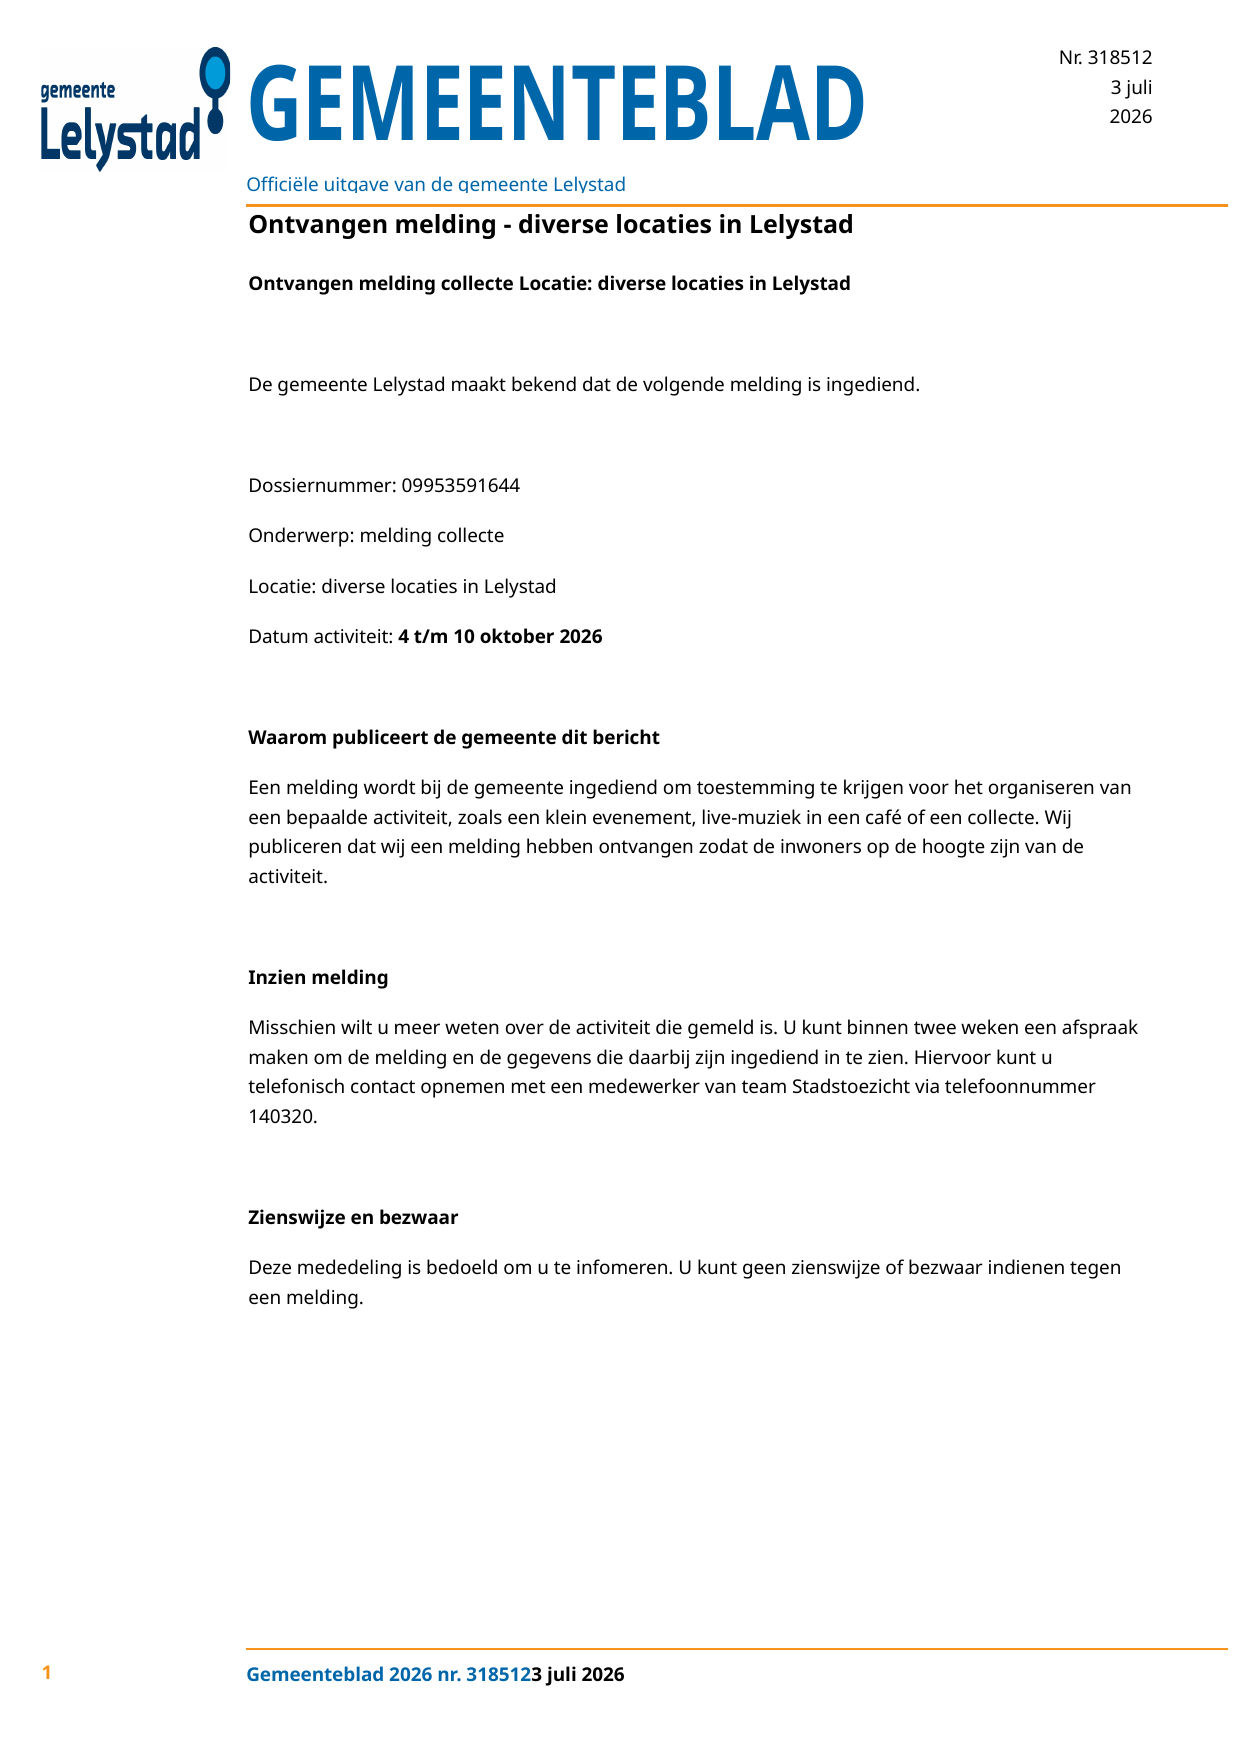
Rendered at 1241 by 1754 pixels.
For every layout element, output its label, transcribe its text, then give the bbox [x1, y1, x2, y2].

text Deze mededeling is bedoeld om u te infomeren. U kunt geen zienswijze of bezwaar indienen tegen een melding. [248, 1254, 1152, 1310]
text Datum activiteit: 4 t/m 10 oktober 2026 [248, 623, 1152, 649]
text Dossiernummer: 09953591644 [248, 472, 1152, 498]
text Zienswijze en bezwaar [248, 1204, 1152, 1230]
picture [41, 47, 231, 172]
text Ontvangen melding - diverse locaties in Lelystad [248, 207, 1152, 241]
text De gemeente Lelystad maakt bekend dat de volgende melding is ingediend. [248, 371, 1152, 397]
text Locatie: diverse locaties in Lelystad [248, 573, 1152, 598]
text Misschien wilt u meer weten over de activiteit die gemeld is. U kunt binnen twee weken een afspraak maken om de melding en de gegevens die daarbij zijn ingediend in te zien. Hiervoor kunt u telefonisch contact opnemen met een medewerker van team Stadstoezicht via telefoonnummer 140320. [248, 1014, 1152, 1129]
text Inzien melding [248, 964, 1152, 990]
text Ontvangen melding collecte Locatie: diverse locaties in Lelystad [248, 270, 1152, 296]
text Waarom publiceert de gemeente dit bericht [248, 724, 1152, 750]
text Een melding wordt bij de gemeente ingediend om toestemming te krijgen voor het organiseren van een bepaalde activiteit, zoals een klein evenement, live-muziek in een café of een collecte. Wij publiceren dat wij een melding hebben ontvangen zodat de inwoners op de hoogte zijn van de activiteit. [248, 774, 1152, 889]
text Onderwerp: melding collecte [248, 522, 1152, 548]
